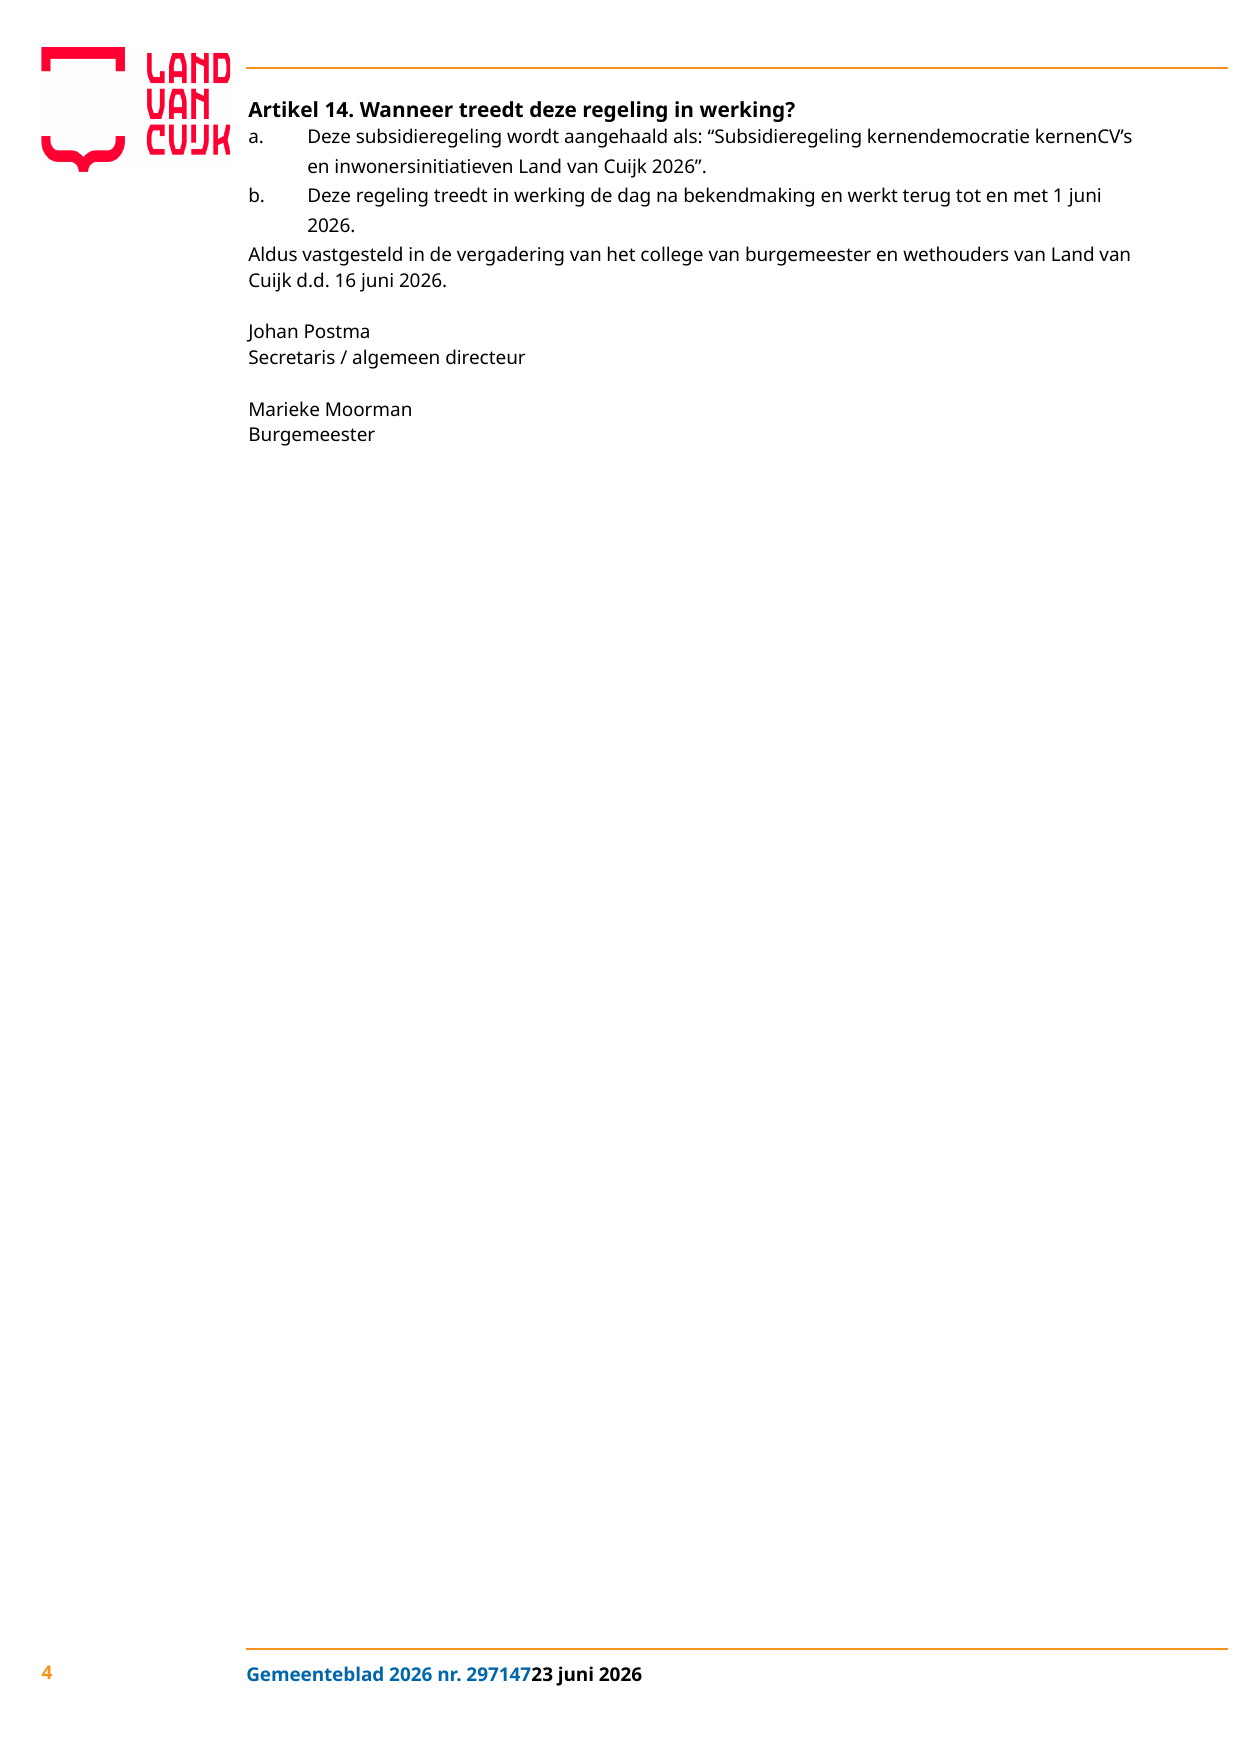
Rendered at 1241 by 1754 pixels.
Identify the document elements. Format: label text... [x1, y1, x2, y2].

text Secretaris / algemeen directeur [248, 344, 1152, 370]
text Burgemeester [248, 422, 1152, 447]
list Deze regeling treedt in werking de dag na bekendmaking en werkt terug tot en met 1 juni 2026. [248, 182, 1152, 238]
text Marieke Moorman [248, 396, 1152, 422]
list Deze subsidieregeling wordt aangehaald als: “Subsidieregeling kernendemocratie kernenCV’s en inwonersinitiatieven Land van Cuijk 2026”. [248, 123, 1152, 178]
text Johan Postma [248, 319, 1152, 344]
picture [41, 47, 231, 172]
text Artikel 14. Wanneer treedt deze regeling in werking? [248, 95, 1152, 123]
text Aldus vastgesteld in de vergadering van het college van burgemeester en wethouders van Land van Cuijk d.d. 16 juni 2026. [248, 242, 1152, 293]
